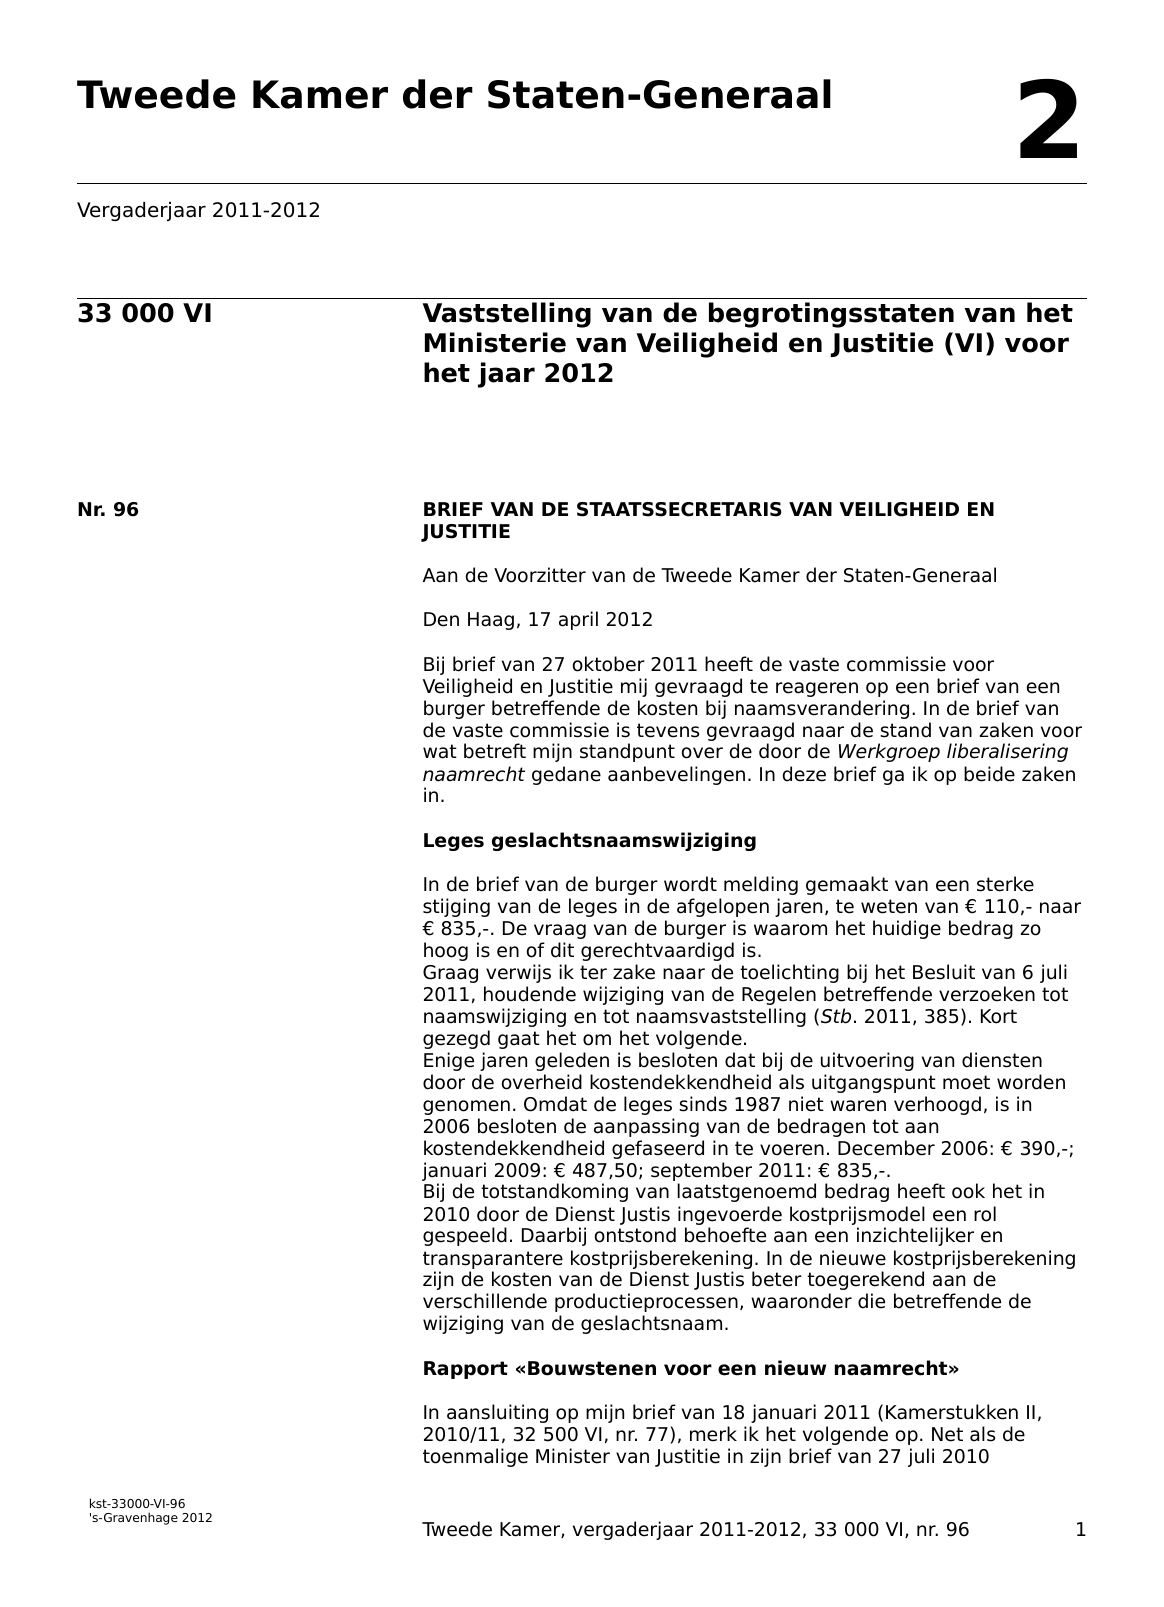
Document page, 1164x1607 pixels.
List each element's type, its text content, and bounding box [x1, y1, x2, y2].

text Enige jaren geleden is besloten dat bij de uitvoering van diensten door de overheid kostendekkendheid als uitgangspunt moet worden genomen. Omdat de leges sinds 1987 niet waren verhoogd, is in 2006 besloten de aanpassing van de bedragen tot aan kostendekkendheid gefaseerd in te voeren. December 2006: € 390,-; januari 2009: € 487,50; september 2011: € 835,-. [422, 1049, 1087, 1181]
table_header Tweede Kamer der Staten-Generaal [77, 59, 886, 183]
text Bij brief van 27 oktober 2011 heeft de vaste commissie voor Veiligheid en Justitie mij gevraagd te reageren op een brief van een burger betreffende de kosten bij naamsverandering. In de brief van de vaste commissie is tevens gevraagd naar de stand van zaken voor wat betreft mijn standpunt over de door de Werkgroep liberalisering naamrecht gedane aanbevelingen. In deze brief ga ik op beide zaken in. [422, 653, 1087, 807]
subtitle Nr. 96 BRIEF VAN DE STAATSSECRETARIS VAN VEILIGHEID EN JUSTITIE [77, 499, 1087, 543]
text kst-33000-VI-96 [88, 1497, 323, 1511]
text 's-Gravenhage 2012 [88, 1511, 323, 1525]
text Graag verwijs ik ter zake naar de toelichting bij het Besluit van 6 juli 2011, houdende wijziging van de Regelen betreffende verzoeken tot naamswijziging en tot naamsvaststelling (Stb. 2011, 385). Kort gezegd gaat het om het volgende. [422, 962, 1087, 1049]
subtitle 33 000 VI Vaststelling van de begrotingsstaten van het Ministerie van Veiligheid en Justitie (VI) voor het jaar 2012 [77, 299, 1087, 388]
table_cell Vergaderjaar 2011-2012 [77, 184, 1087, 298]
subtitle Rapport «Bouwstenen voor een nieuw naamrecht» [422, 1357, 1087, 1379]
subtitle Leges geslachtsnaamswijziging [422, 829, 1087, 852]
text In de brief van de burger wordt melding gemaakt van een sterke stijging van de leges in de afgelopen jaren, te weten van € 110,- naar € 835,-. De vraag van de burger is waarom het huidige bedrag zo hoog is en of dit gerechtvaardigd is. [422, 874, 1087, 962]
text Aan de Voorzitter van de Tweede Kamer der Staten-Generaal [422, 565, 1087, 587]
table_header 2 [886, 59, 1087, 183]
text Den Haag, 17 april 2012 [422, 609, 1087, 631]
text In aansluiting op mijn brief van 18 januari 2011 (Kamerstukken II, 2010/11, 32 500 VI, nr. 77), merk ik het volgende op. Net als de toenmalige Minister van Justitie in zijn brief van 27 juli 2010 [422, 1402, 1087, 1468]
text Bij de totstandkoming van laatstgenoemd bedrag heeft ook het in 2010 door de Dienst Justis ingevoerde kostprijsmodel een rol gespeeld. Daarbij ontstond behoefte aan een inzichtelijker en transparantere kostprijsberekening. In de nieuwe kostprijsberekening zijn de kosten van de Dienst Justis beter toegerekend aan de verschillende productieprocessen, waaronder die betreffende de wijziging van de geslachtsnaam. [422, 1181, 1087, 1335]
